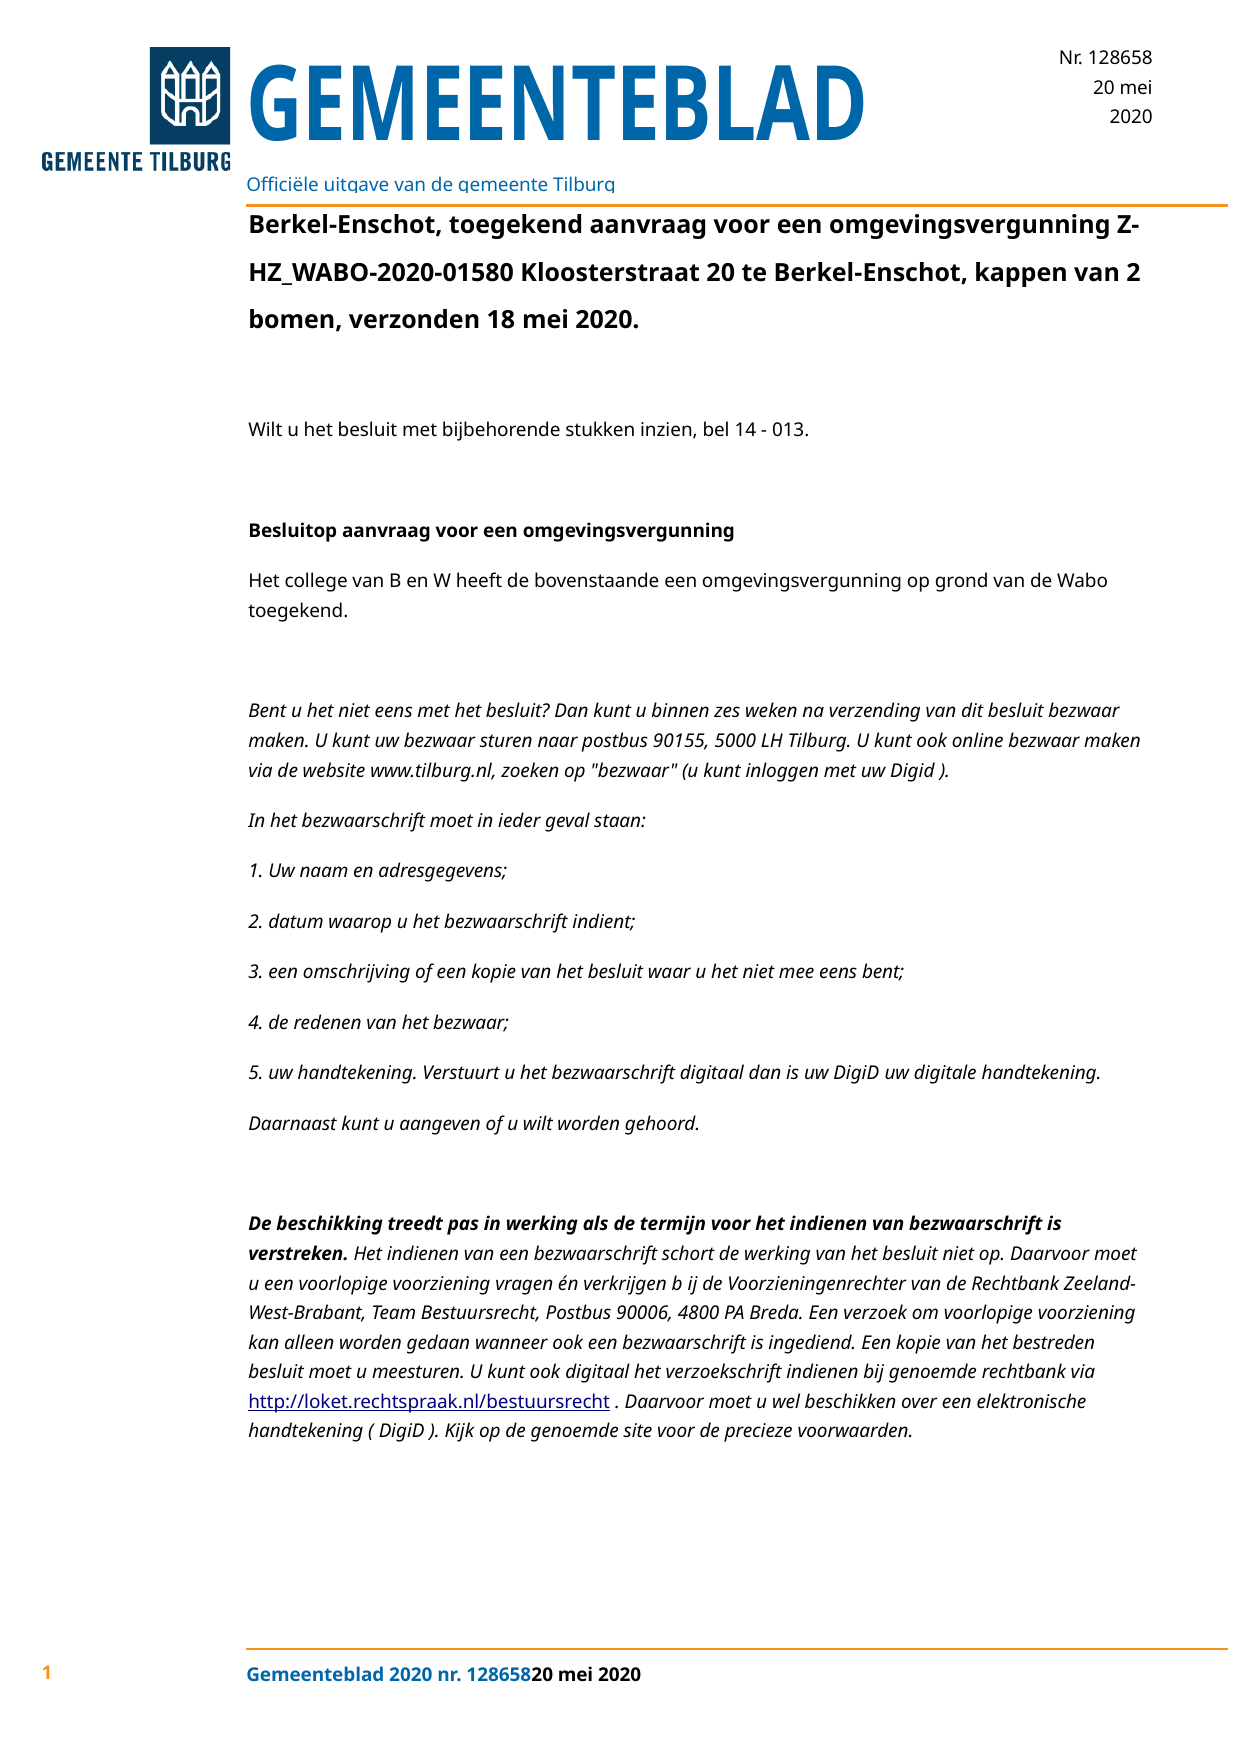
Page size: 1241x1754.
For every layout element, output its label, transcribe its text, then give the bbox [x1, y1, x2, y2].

text 5. uw handtekening. Verstuurt u het bezwaarschrift digitaal dan is uw DigiD uw digitale handtekening. [248, 1059, 1152, 1085]
text Het college van B en W heeft de bovenstaande een omgevingsvergunning op grond van de Wabo toegekend. [248, 567, 1152, 622]
text Daarnaast kunt u aangeven of u wilt worden gehoord. [248, 1110, 1152, 1135]
text 1. Uw naam en adresgegevens; [248, 858, 1152, 883]
text Wilt u het besluit met bijbehorende stukken inzien, bel 14 - 013. [248, 416, 1152, 442]
picture [41, 47, 231, 172]
text 2. datum waarop u het bezwaarschrift indient; [248, 908, 1152, 934]
text Bent u het niet eens met het besluit? Dan kunt u binnen zes weken na verzending van dit besluit bezwaar maken. U kunt uw bezwaar sturen naar postbus 90155, 5000 LH Tilburg. U kunt ook online bezwaar maken via de website www.tilburg.nl, zoeken op "bezwaar" (u kunt inloggen met uw Digid ). [248, 698, 1152, 782]
text 4. de redenen van het bezwaar; [248, 1009, 1152, 1034]
text De beschikking treedt pas in werking als de termijn voor het indienen van bezwaarschrift is verstreken. Het indienen van een bezwaarschrift schort de werking van het besluit niet op. Daarvoor moet u een voorlopige voorziening vragen én verkrijgen b ij de Voorzieningenrechter van de Rechtbank Zeeland-West-Brabant, Team Bestuursrecht, Postbus 90006, 4800 PA Breda. Een verzoek om voorlopige voorziening kan alleen worden gedaan wanneer ook een bezwaarschrift is ingediend. Een kopie van het bestreden besluit moet u meesturen. U kunt ook digitaal het verzoekschrift indienen bij genoemde rechtbank via http://loket.rechtspraak.nl/bestuursrecht . Daarvoor moet u wel beschikken over een elektronische handtekening ( DigiD ). Kijk op de genoemde site voor de precieze voorwaarden. [248, 1211, 1152, 1443]
text 3. een omschrijving of een kopie van het besluit waar u het niet mee eens bent; [248, 958, 1152, 984]
text In het bezwaarschrift moet in ieder geval staan: [248, 807, 1152, 833]
text Berkel-Enschot, toegekend aanvraag voor een omgevingsvergunning Z-HZ_WABO-2020-01580 Kloosterstraat 20 te Berkel-Enschot, kappen van 2 bomen, verzonden 18 mei 2020. [248, 207, 1152, 336]
text Besluitop aanvraag voor een omgevingsvergunning [248, 517, 1152, 542]
